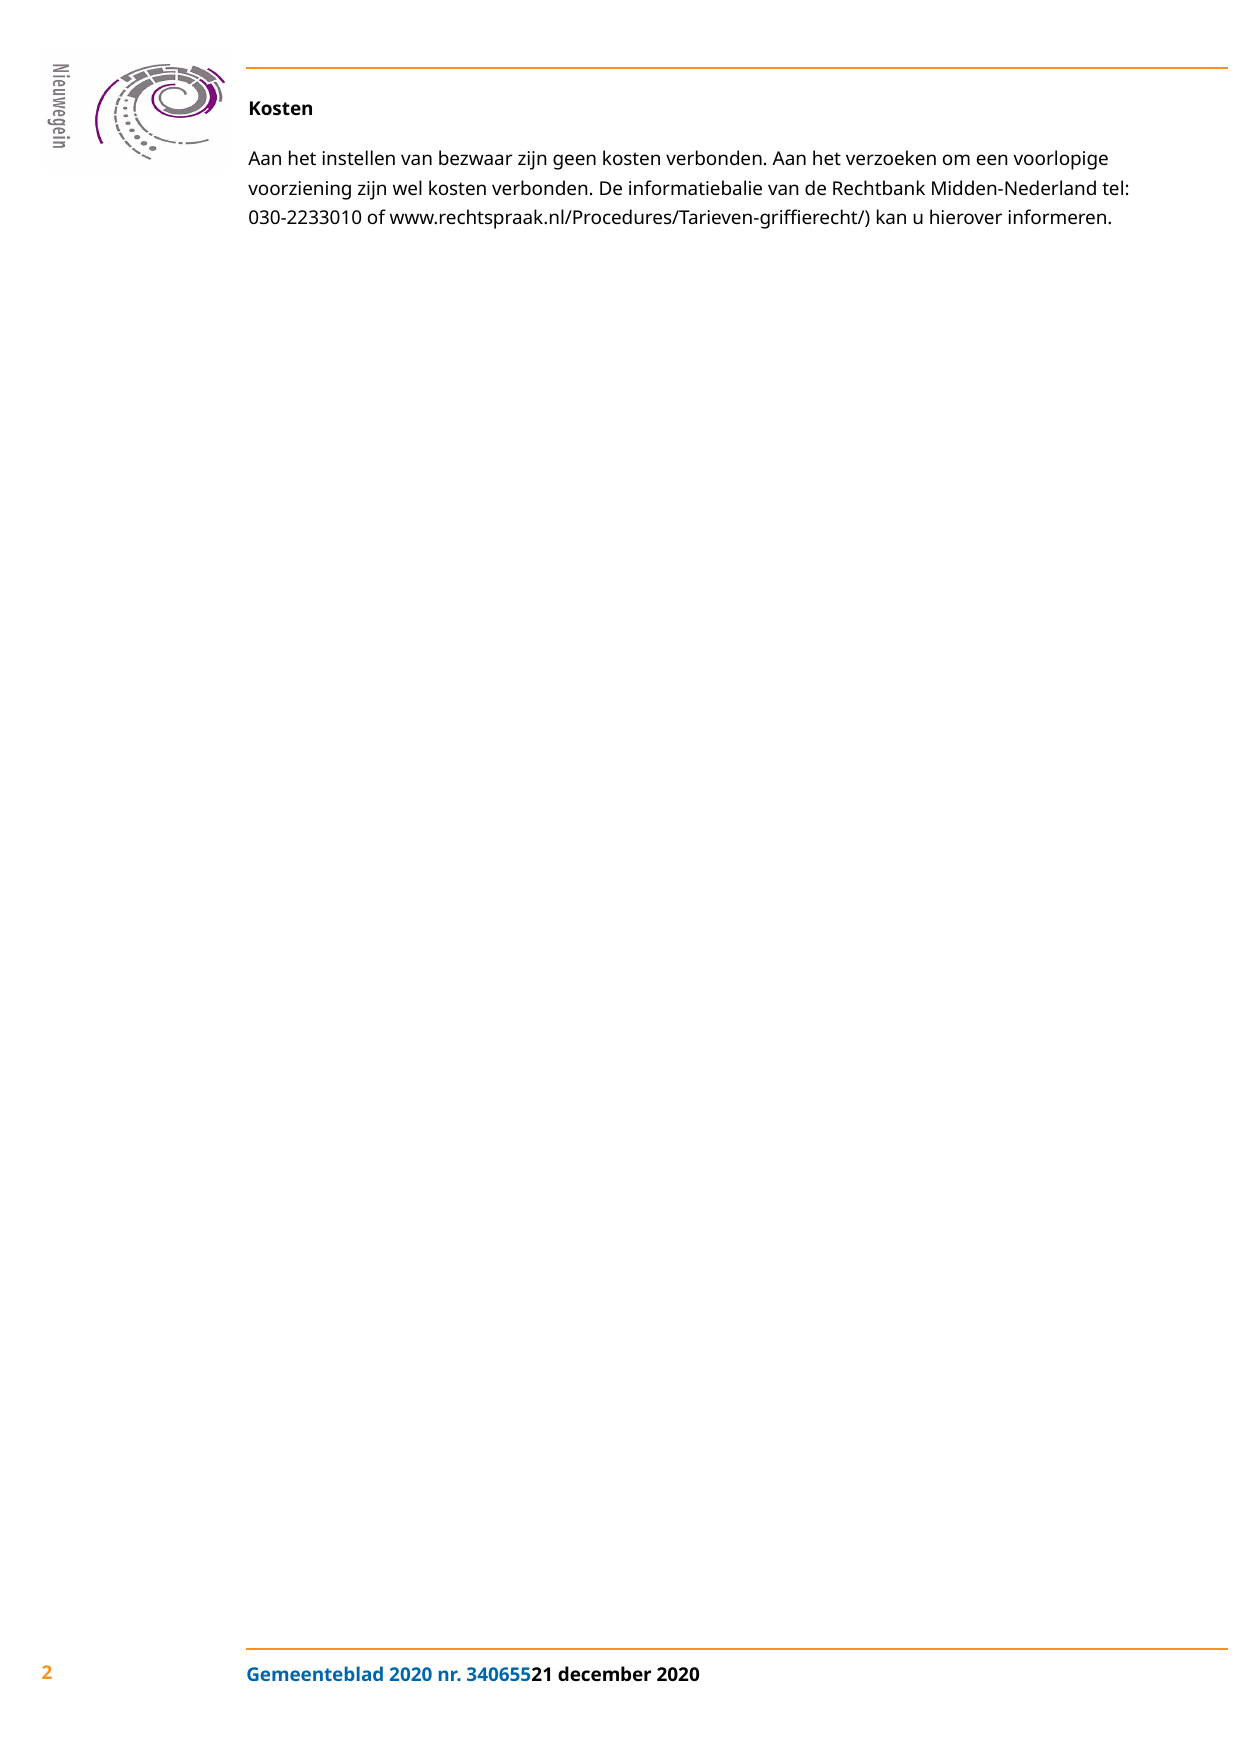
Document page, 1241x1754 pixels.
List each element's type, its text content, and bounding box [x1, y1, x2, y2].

picture [41, 47, 231, 172]
text Aan het instellen van bezwaar zijn geen kosten verbonden. Aan het verzoeken om een voorlopige voorziening zijn wel kosten verbonden. De informatiebalie van de Rechtbank Midden-Nederland tel: 030-2233010 of www.rechtspraak.nl/Procedures/Tarieven-griffierecht/) kan u hierover informeren. [248, 145, 1152, 230]
text Kosten [248, 95, 1152, 121]
